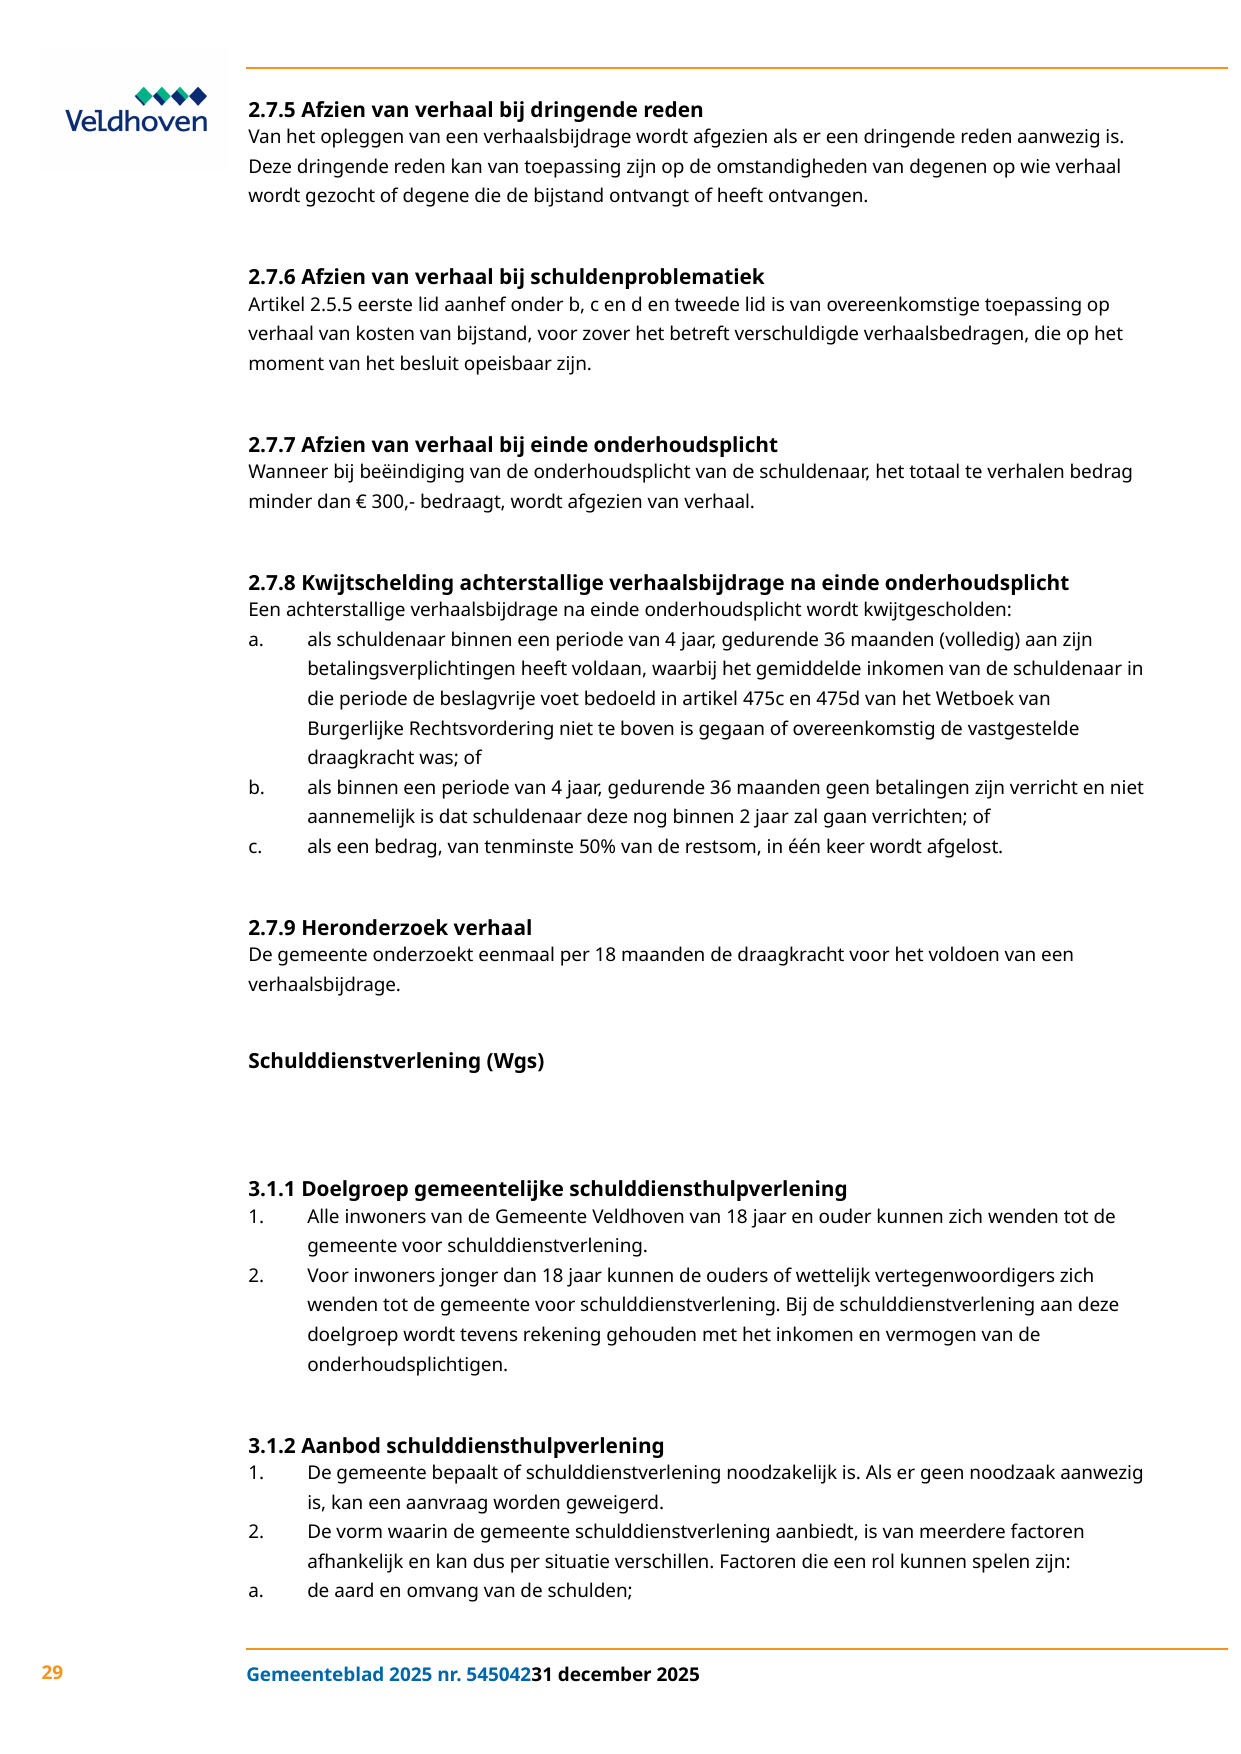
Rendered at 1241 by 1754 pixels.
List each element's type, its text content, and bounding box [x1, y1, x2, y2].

list Alle inwoners van de Gemeente Veldhoven van 18 jaar en ouder kunnen zich wenden tot de gemeente voor schulddienstverlening. [248, 1203, 1152, 1258]
text Een achterstallige verhaalsbijdrage na einde onderhoudsplicht wordt kwijtgescholden: [248, 596, 1152, 622]
picture [41, 47, 231, 172]
list als binnen een periode van 4 jaar, gedurende 36 maanden geen betalingen zijn verricht en niet aannemelijk is dat schuldenaar deze nog binnen 2 jaar zal gaan verrichten; of [248, 774, 1152, 829]
text De gemeente onderzoekt eenmaal per 18 maanden de draagkracht voor het voldoen van een verhaalsbijdrage. [248, 942, 1152, 997]
text 3.1.2 Aanbod schulddiensthulpverlening [248, 1431, 1152, 1459]
text 3.1.1 Doelgroep gemeentelijke schulddiensthulpverlening [248, 1174, 1152, 1203]
list De gemeente bepaalt of schulddienstverlening noodzakelijk is. Als er geen noodzaak aanwezig is, kan een aanvraag worden geweigerd. [248, 1459, 1152, 1514]
list De vorm waarin de gemeente schulddienstverlening aanbiedt, is van meerdere factoren afhankelijk en kan dus per situatie verschillen. Factoren die een rol kunnen spelen zijn: [248, 1518, 1152, 1574]
text Artikel 2.5.5 eerste lid aanhef onder b, c en d en tweede lid is van overeenkomstige toepassing op verhaal van kosten van bijstand, voor zover het betreft verschuldigde verhaalsbedragen, die op het moment van het besluit opeisbaar zijn. [248, 291, 1152, 376]
text Schulddienstverlening (Wgs) [248, 1046, 1152, 1075]
text Van het opleggen van een verhaalsbijdrage wordt afgezien als er een dringende reden aanwezig is. Deze dringende reden kan van toepassing zijn op de omstandigheden van degenen op wie verhaal wordt gezocht of degene die de bijstand ontvangt of heeft ontvangen. [248, 123, 1152, 208]
text Wanneer bij beëindiging van de onderhoudsplicht van de schuldenaar, het totaal te verhalen bedrag minder dan € 300,- bedraagt, wordt afgezien van verhaal. [248, 458, 1152, 514]
list als een bedrag, van tenminste 50% van de restsom, in één keer wordt afgelost. [248, 833, 1152, 859]
text 2.7.5 Afzien van verhaal bij dringende reden [248, 95, 1152, 123]
text 2.7.8 Kwijtschelding achterstallige verhaalsbijdrage na einde onderhoudsplicht [248, 568, 1152, 596]
list als schuldenaar binnen een periode van 4 jaar, gedurende 36 maanden (volledig) aan zijn betalingsverplichtingen heeft voldaan, waarbij het gemiddelde inkomen van de schuldenaar in die periode de beslagvrije voet bedoeld in artikel 475c en 475d van het Wetboek van Burgerlijke Rechtsvordering niet te boven is gegaan of overeenkomstig de vastgestelde draagkracht was; of [248, 626, 1152, 770]
list de aard en omvang van de schulden; [248, 1578, 1152, 1603]
text 2.7.6 Afzien van verhaal bij schuldenproblematiek [248, 262, 1152, 291]
text 2.7.9 Heronderzoek verhaal [248, 913, 1152, 942]
list Voor inwoners jonger dan 18 jaar kunnen de ouders of wettelijk vertegenwoordigers zich wenden tot de gemeente voor schulddienstverlening. Bij de schulddienstverlening aan deze doelgroep wordt tevens rekening gehouden met het inkomen en vermogen van de onderhoudsplichtigen. [248, 1262, 1152, 1377]
text 2.7.7 Afzien van verhaal bij einde onderhoudsplicht [248, 430, 1152, 458]
